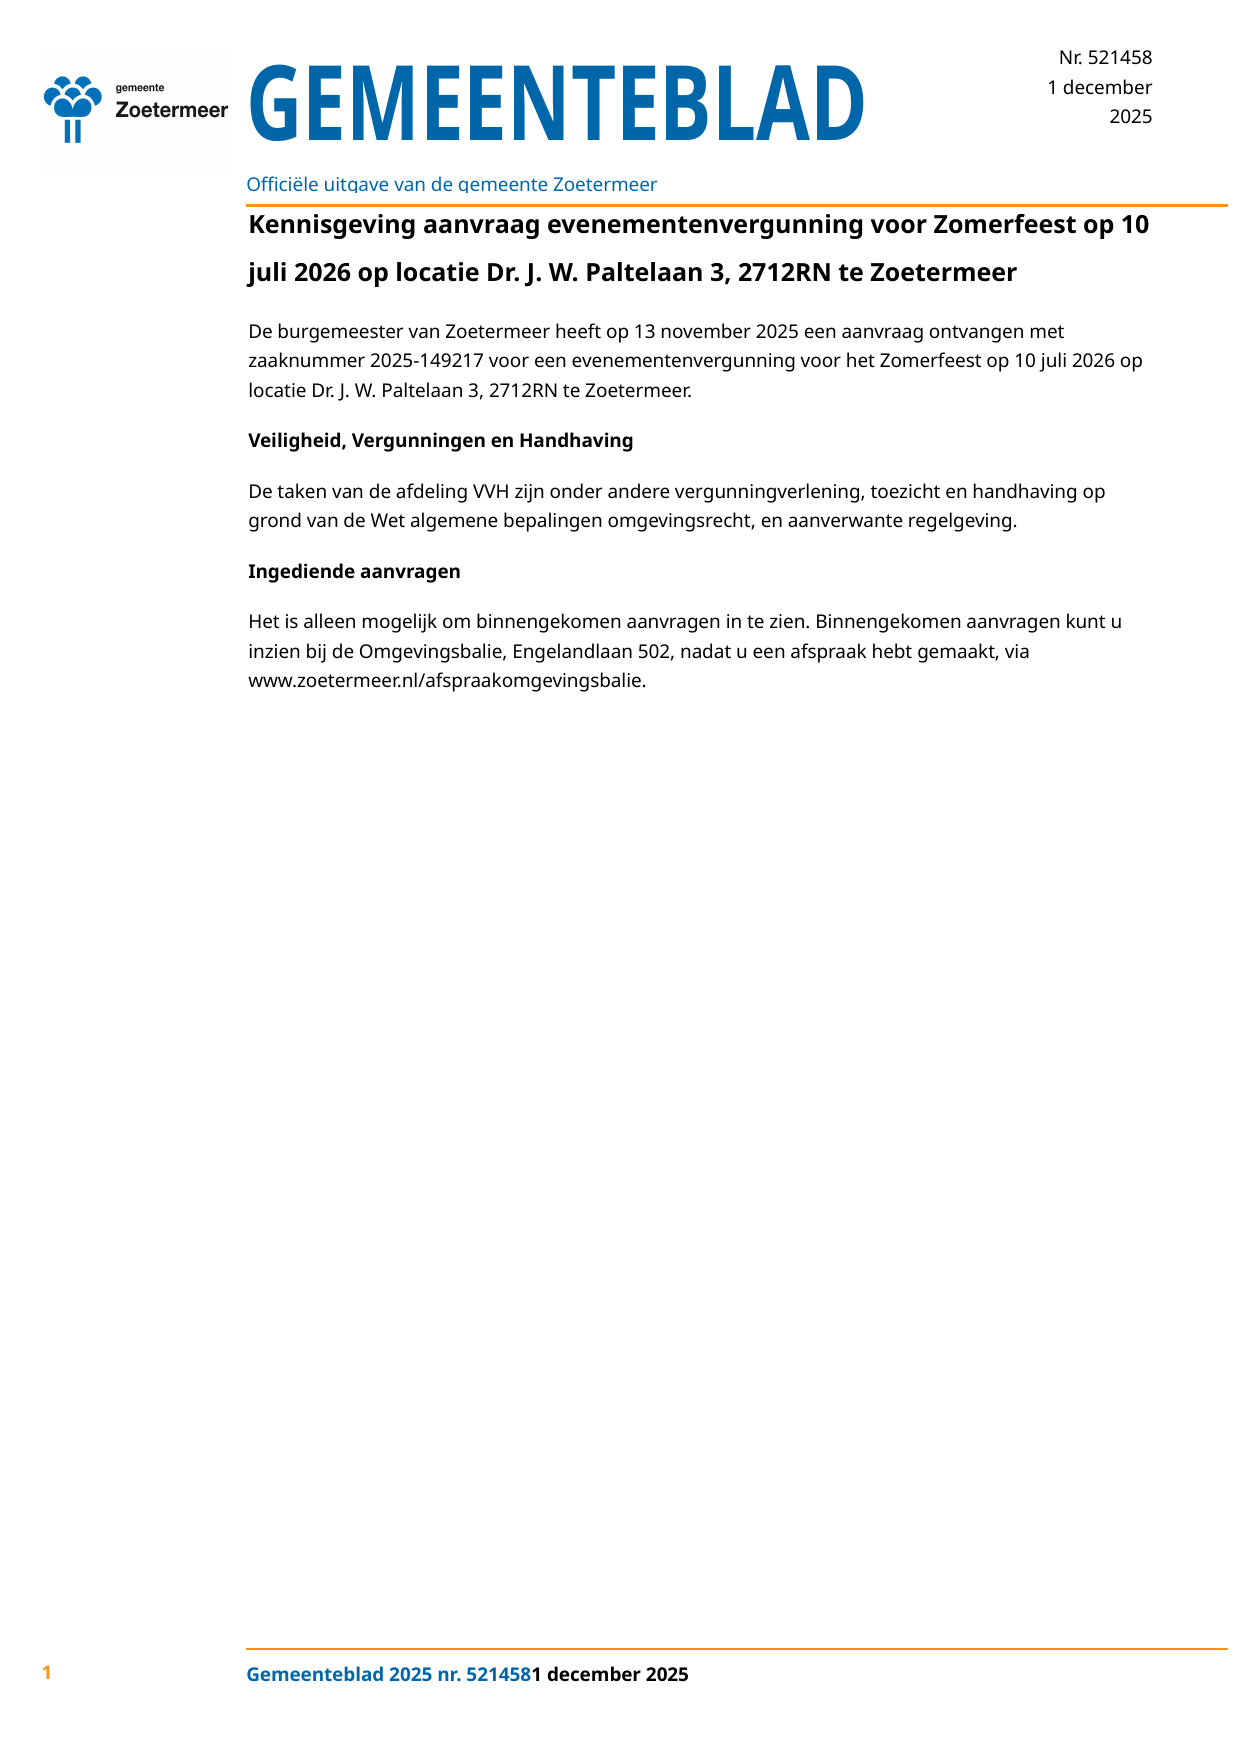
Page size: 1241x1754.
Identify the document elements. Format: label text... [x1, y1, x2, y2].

text Het is alleen mogelijk om binnengekomen aanvragen in te zien. Binnengekomen aanvragen kunt u inzien bij de Omgevingsbalie, Engelandlaan 502, nadat u een afspraak hebt gemaakt, via www.zoetermeer.nl/afspraakomgevingsbalie. [248, 608, 1152, 693]
text Veiligheid, Vergunningen en Handhaving [248, 427, 1152, 453]
text Kennisgeving aanvraag evenementenvergunning voor Zomerfeest op 10 juli 2026 op locatie Dr. J. W. Paltelaan 3, 2712RN te Zoetermeer [248, 207, 1152, 288]
text De burgemeester van Zoetermeer heeft op 13 november 2025 een aanvraag ontvangen met zaaknummer 2025-149217 voor een evenementenvergunning voor het Zomerfeest op 10 juli 2026 op locatie Dr. J. W. Paltelaan 3, 2712RN te Zoetermeer. [248, 318, 1152, 403]
text De taken van de afdeling VVH zijn onder andere vergunningverlening, toezicht en handhaving op grond van de Wet algemene bepalingen omgevingsrecht, en aanverwante regelgeving. [248, 478, 1152, 533]
picture [41, 47, 231, 172]
text Ingediende aanvragen [248, 558, 1152, 584]
